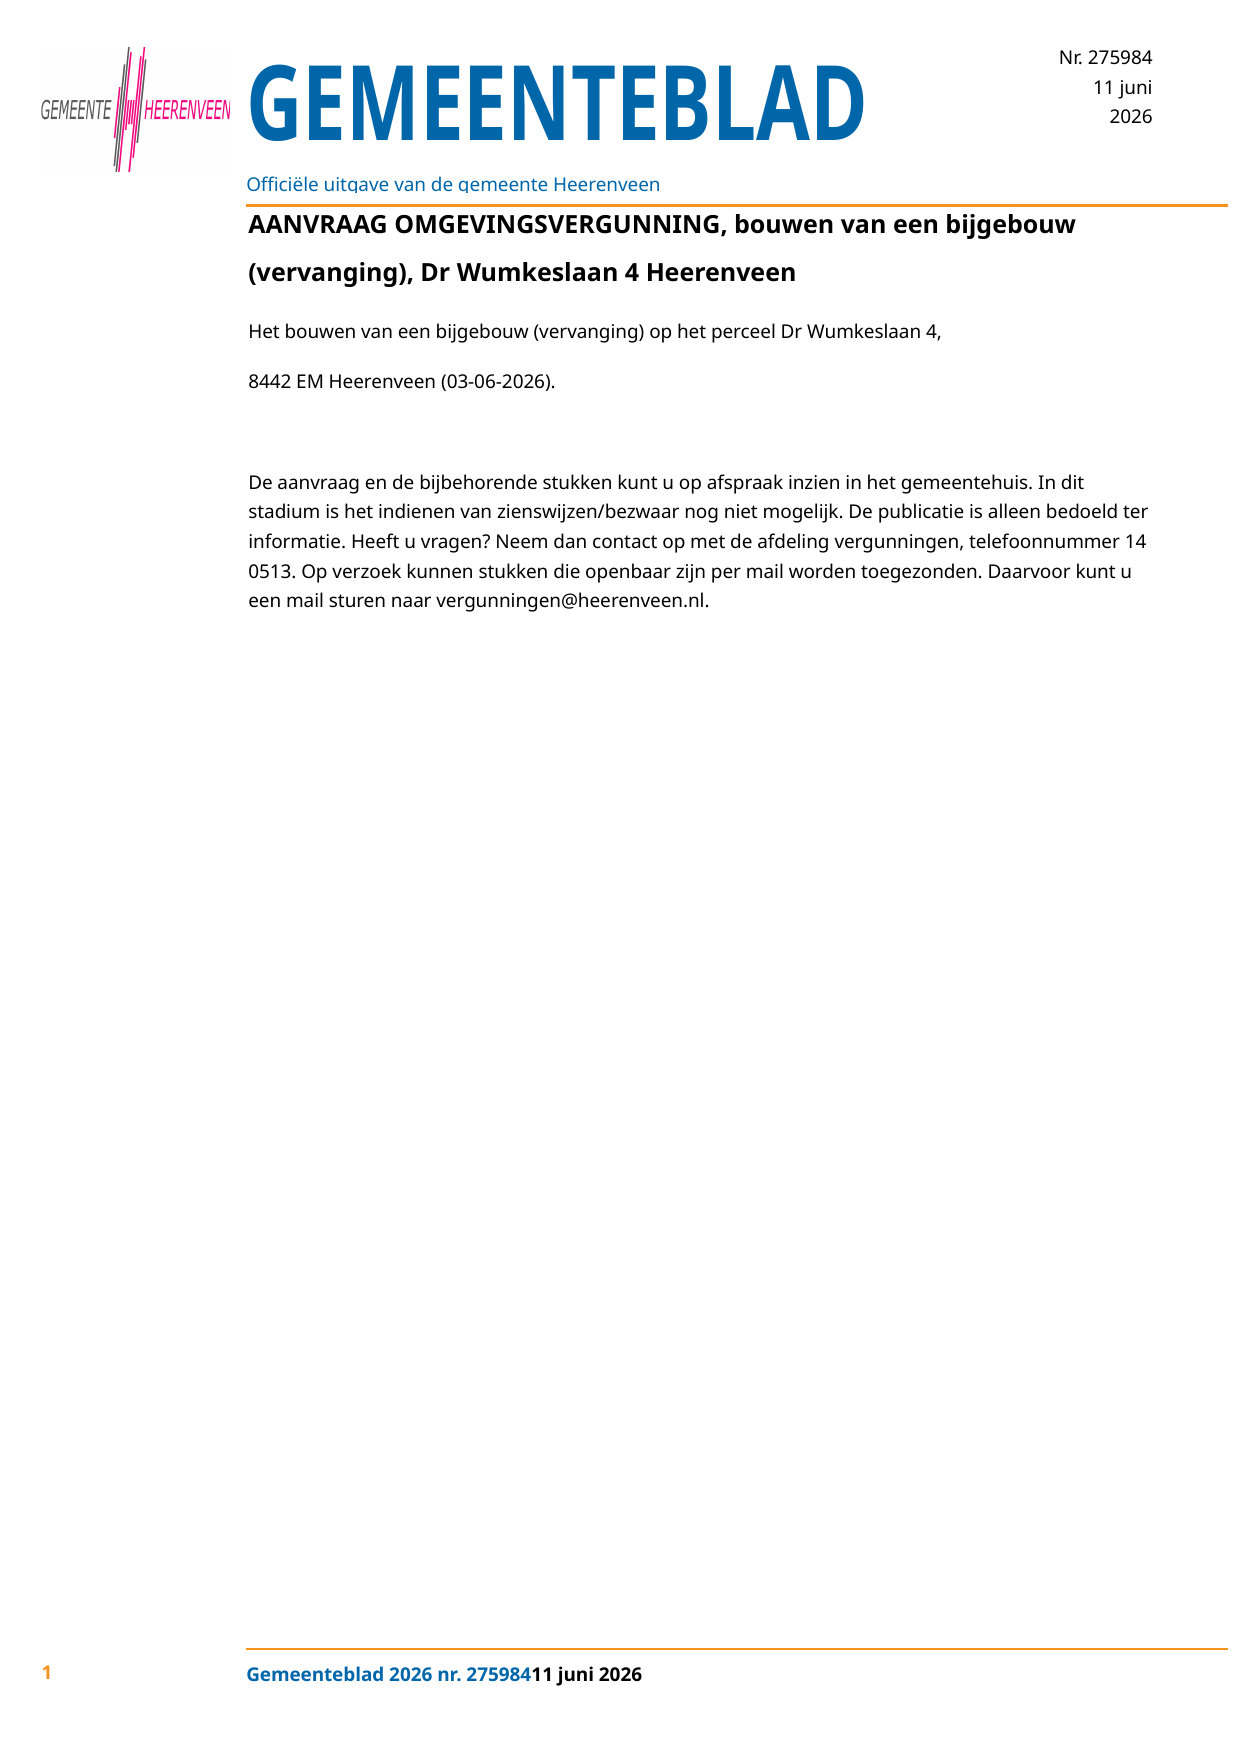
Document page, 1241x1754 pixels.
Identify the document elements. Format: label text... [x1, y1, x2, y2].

text 8442 EM Heerenveen (03-06-2026). [248, 368, 1152, 394]
text Het bouwen van een bijgebouw (vervanging) op het perceel Dr Wumkeslaan 4, [248, 318, 1152, 344]
text De aanvraag en de bijbehorende stukken kunt u op afspraak inzien in het gemeentehuis. In dit stadium is het indienen van zienswijzen/bezwaar nog niet mogelijk. De publicatie is alleen bedoeld ter informatie. Heeft u vragen? Neem dan contact op met de afdeling vergunningen, telefoonnummer 14 0513. Op verzoek kunnen stukken die openbaar zijn per mail worden toegezonden. Daarvoor kunt u een mail sturen naar vergunningen@heerenveen.nl. [248, 469, 1152, 613]
picture [41, 47, 231, 172]
text AANVRAAG OMGEVINGSVERGUNNING, bouwen van een bijgebouw (vervanging), Dr Wumkeslaan 4 Heerenveen [248, 207, 1152, 288]
